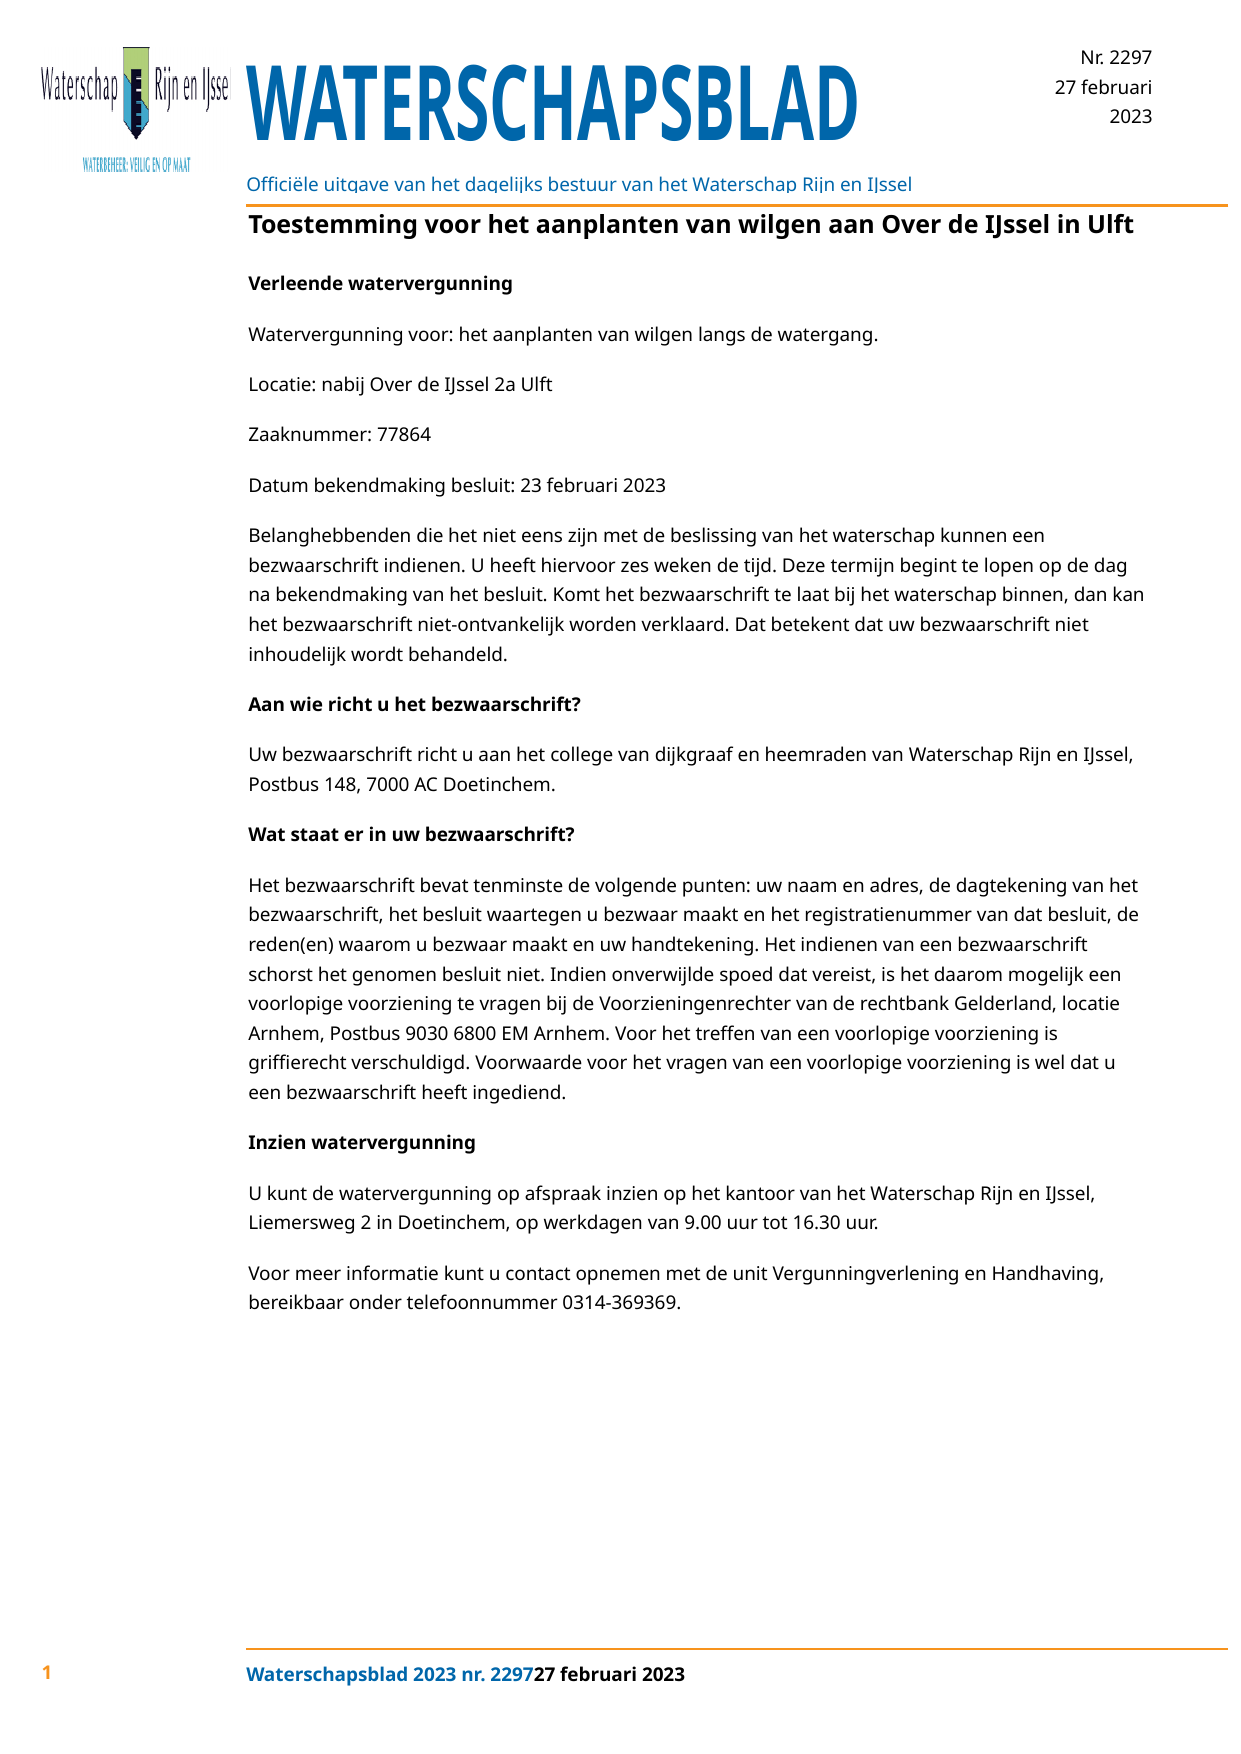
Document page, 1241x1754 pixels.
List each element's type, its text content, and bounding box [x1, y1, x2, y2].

picture [41, 47, 231, 172]
text Voor meer informatie kunt u contact opnemen met de unit Vergunningverlening en Handhaving, bereikbaar onder telefoonnummer 0314-369369. [248, 1260, 1152, 1315]
text Het bezwaarschrift bevat tenminste de volgende punten: uw naam en adres, de dagtekening van het bezwaarschrift, het besluit waartegen u bezwaar maakt en het registratienummer van dat besluit, de reden(en) waarom u bezwaar maakt en uw handtekening. Het indienen van een bezwaarschrift schorst het genomen besluit niet. Indien onverwijlde spoed dat vereist, is het daarom mogelijk een voorlopige voorziening te vragen bij de Voorzieningenrechter van de rechtbank Gelderland, locatie Arnhem, Postbus 9030 6800 EM Arnhem. Voor het treffen van een voorlopige voorziening is griffierecht verschuldigd. Voorwaarde voor het vragen van een voorlopige voorziening is wel dat u een bezwaarschrift heeft ingediend. [248, 872, 1152, 1105]
text Watervergunning voor: het aanplanten van wilgen langs de watergang. [248, 321, 1152, 346]
text Wat staat er in uw bezwaarschrift? [248, 822, 1152, 847]
text Zaaknummer: 77864 [248, 422, 1152, 447]
text Uw bezwaarschrift richt u aan het college van dijkgraaf en heemraden van Waterschap Rijn en IJssel, Postbus 148, 7000 AC Doetinchem. [248, 742, 1152, 797]
text Belanghebbenden die het niet eens zijn met de beslissing van het waterschap kunnen een bezwaarschrift indienen. U heeft hiervoor zes weken de tijd. Deze termijn begint te lopen op de dag na bekendmaking van het besluit. Komt het bezwaarschrift te laat bij het waterschap binnen, dan kan het bezwaarschrift niet-ontvankelijk worden verklaard. Dat betekent dat uw bezwaarschrift niet inhoudelijk wordt behandeld. [248, 522, 1152, 666]
text Toestemming voor het aanplanten van wilgen aan Over de IJssel in Ulft [248, 207, 1152, 241]
text U kunt de watervergunning op afspraak inzien op het kantoor van het Waterschap Rijn en IJssel, Liemersweg 2 in Doetinchem, op werkdagen van 9.00 uur tot 16.30 uur. [248, 1180, 1152, 1235]
text Datum bekendmaking besluit: 23 februari 2023 [248, 472, 1152, 498]
text Locatie: nabij Over de IJssel 2a Ulft [248, 371, 1152, 397]
text Verleende watervergunning [248, 270, 1152, 296]
text Aan wie richt u het bezwaarschrift? [248, 691, 1152, 717]
text Inzien watervergunning [248, 1129, 1152, 1155]
